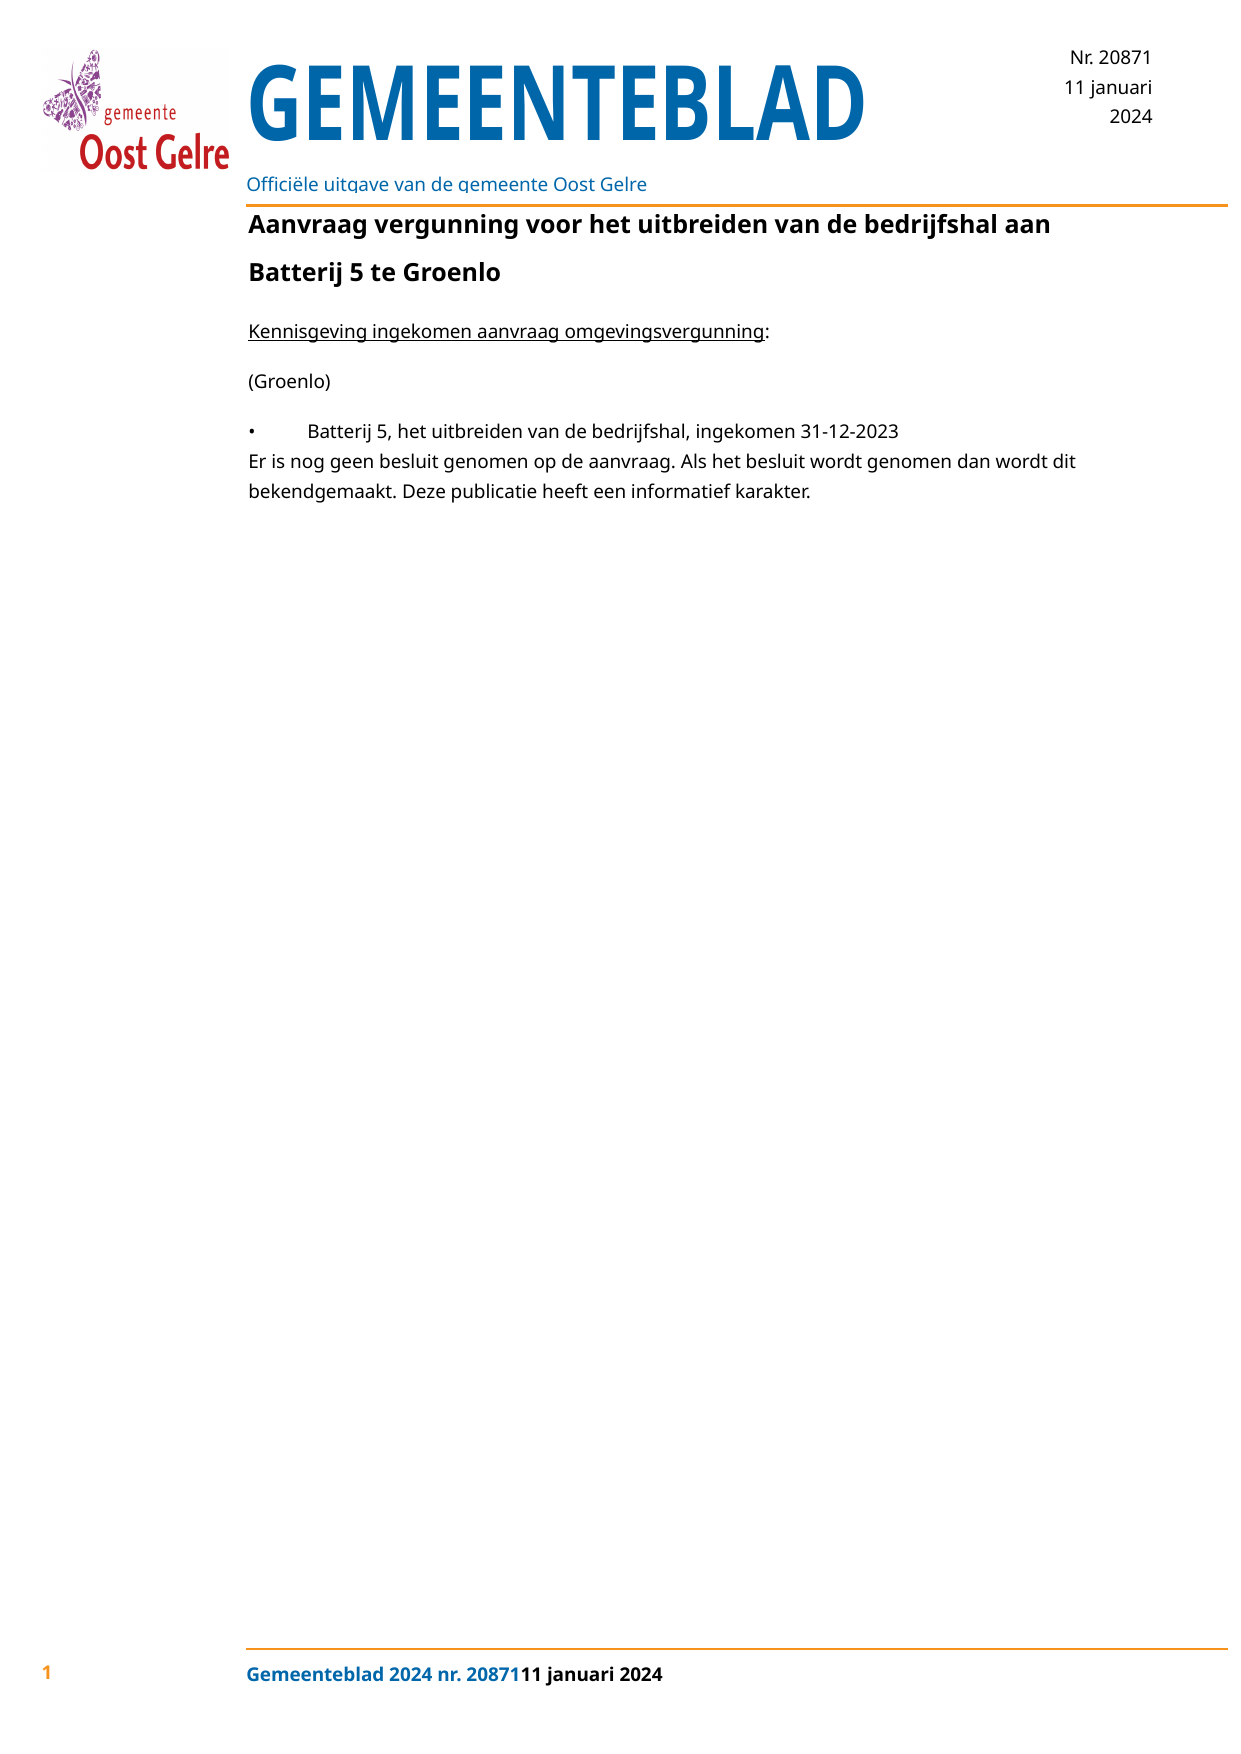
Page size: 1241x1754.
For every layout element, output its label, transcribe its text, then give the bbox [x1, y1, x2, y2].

picture [41, 47, 231, 172]
text (Groenlo) [248, 368, 1152, 394]
text Kennisgeving ingekomen aanvraag omgevingsvergunning: [248, 318, 1152, 344]
list Batterij 5, het uitbreiden van de bedrijfshal, ingekomen 31-12-2023 [248, 419, 1152, 444]
text Aanvraag vergunning voor het uitbreiden van de bedrijfshal aan Batterij 5 te Groenlo [248, 207, 1152, 288]
text Er is nog geen besluit genomen op de aanvraag. Als het besluit wordt genomen dan wordt dit bekendgemaakt. Deze publicatie heeft een informatief karakter. [248, 448, 1152, 504]
